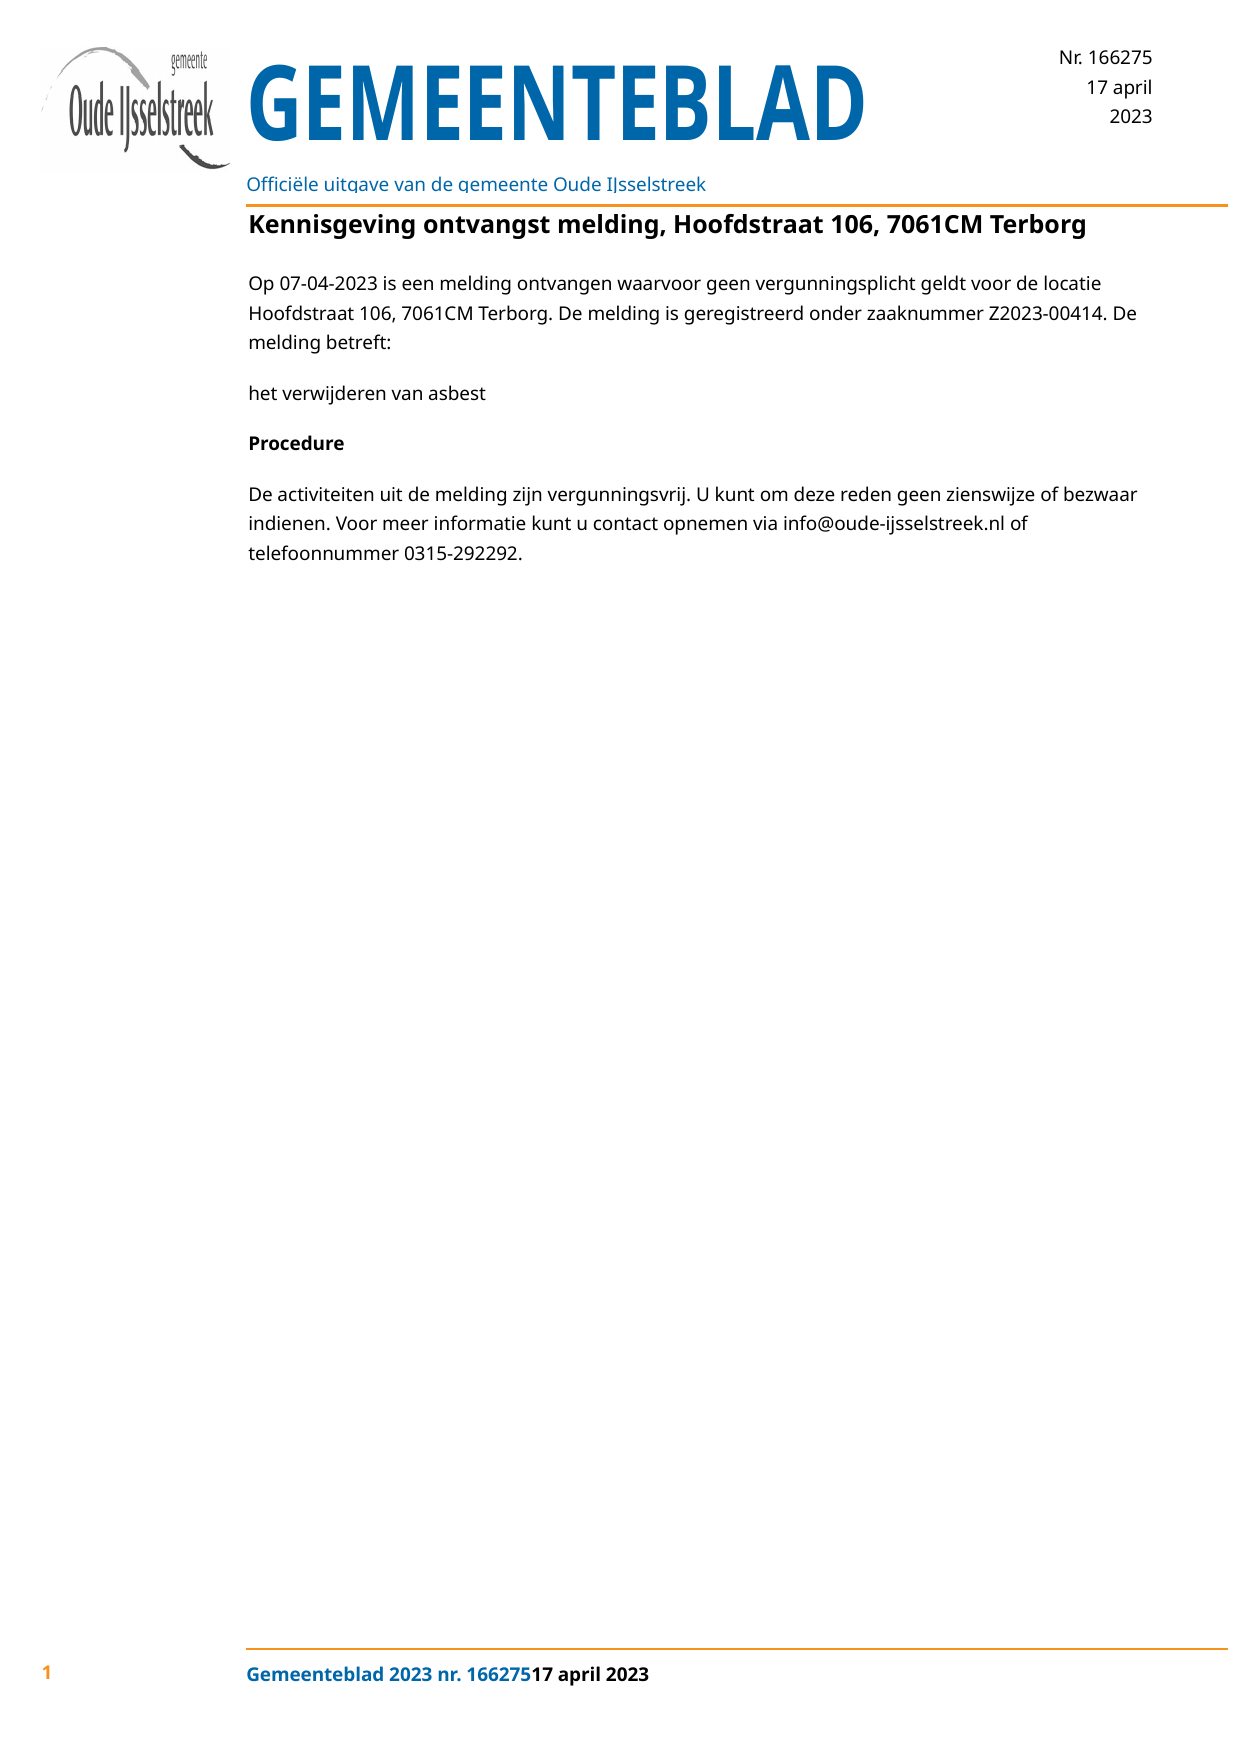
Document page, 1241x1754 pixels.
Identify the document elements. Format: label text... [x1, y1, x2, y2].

picture [41, 47, 231, 172]
text Procedure [248, 430, 1152, 456]
text De activiteiten uit de melding zijn vergunningsvrij. U kunt om deze reden geen zienswijze of bezwaar indienen. Voor meer informatie kunt u contact opnemen via info@oude-ijsselstreek.nl of telefoonnummer 0315-292292. [248, 481, 1152, 566]
text het verwijderen van asbest [248, 380, 1152, 406]
text Op 07-04-2023 is een melding ontvangen waarvoor geen vergunningsplicht geldt voor de locatie Hoofdstraat 106, 7061CM Terborg. De melding is geregistreerd onder zaaknummer Z2023-00414. De melding betreft: [248, 270, 1152, 355]
text Kennisgeving ontvangst melding, Hoofdstraat 106, 7061CM Terborg [248, 207, 1152, 241]
